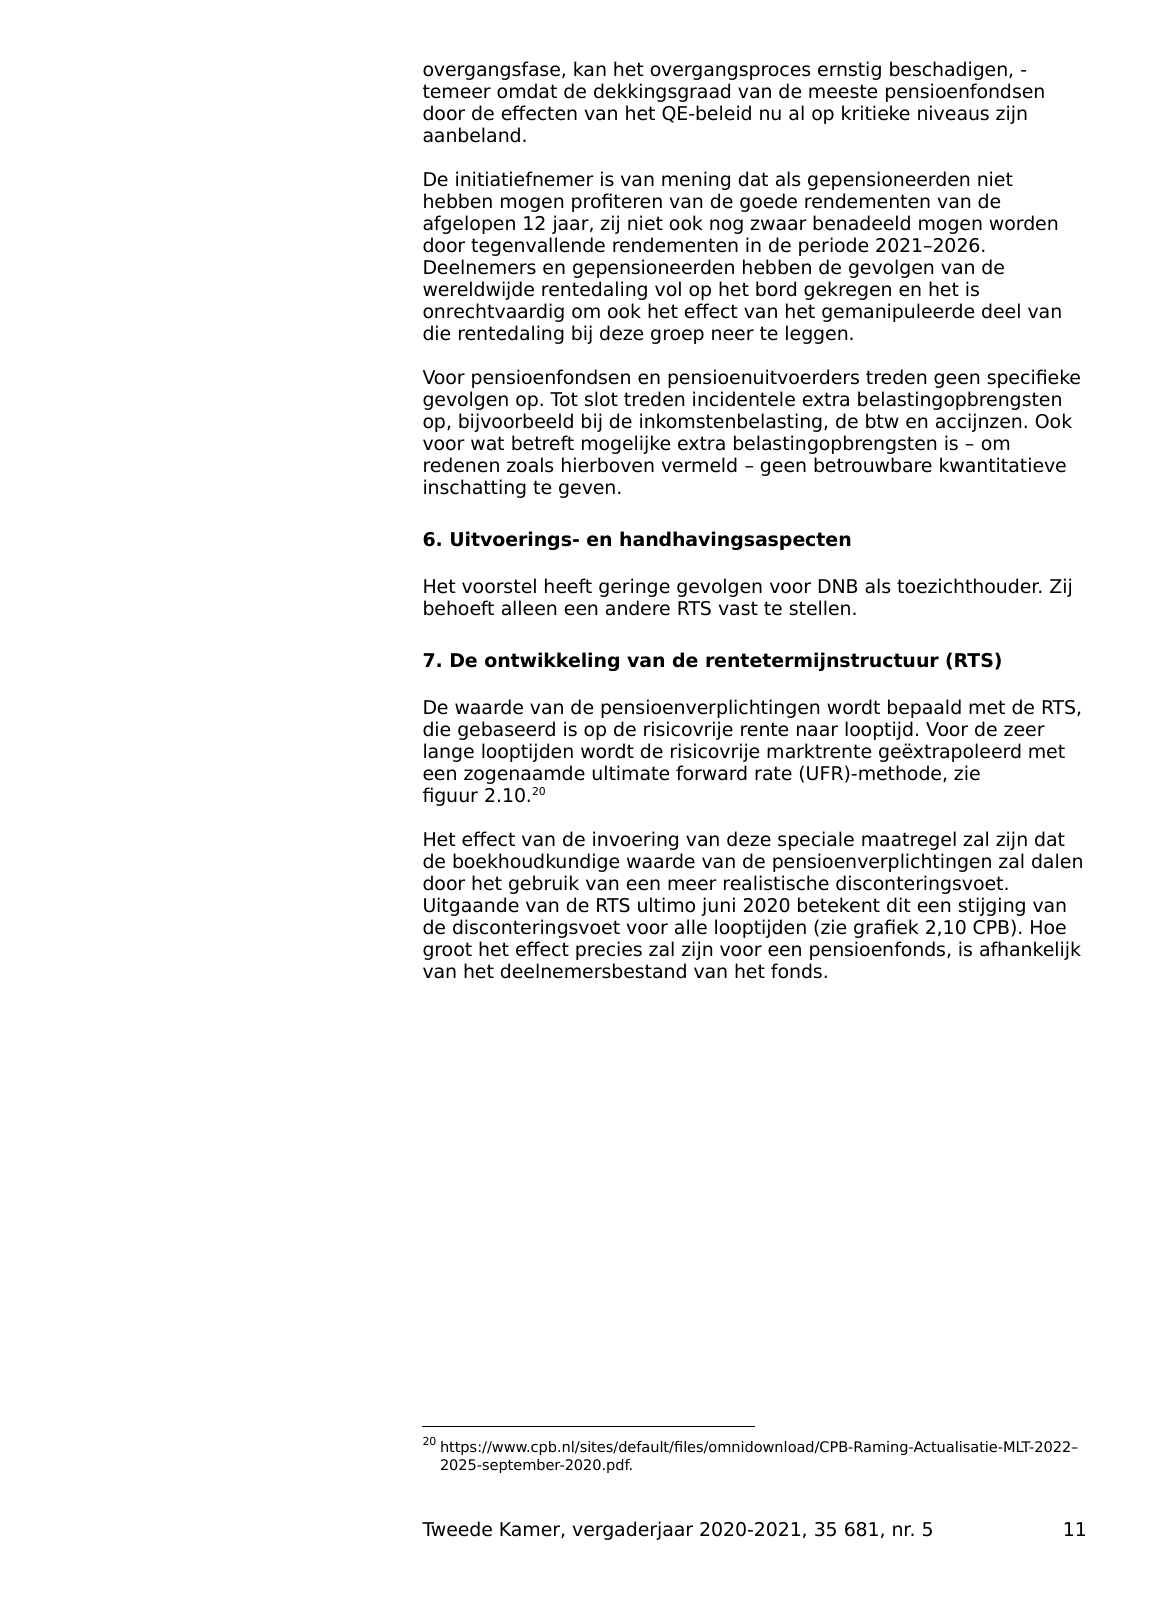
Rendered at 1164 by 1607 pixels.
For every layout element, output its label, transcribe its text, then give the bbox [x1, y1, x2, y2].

text Voor pensioenfondsen en pensioenuitvoerders treden geen specifieke gevolgen op. Tot slot treden incidentele extra belastingopbrengsten op, bijvoorbeeld bij de inkomstenbelasting, de btw en accijnzen. Ook voor wat betreft mogelijke extra belastingopbrengsten is – om redenen zoals hierboven vermeld – geen betrouwbare kwantitatieve inschatting te geven. [422, 367, 1087, 499]
text overgangsfase, kan het overgangsproces ernstig beschadigen, -temeer omdat de dekkingsgraad van de meeste pensioenfondsen door de effecten van het QE-beleid nu al op kritieke niveaus zijn aanbeland. [422, 59, 1087, 147]
text Het voorstel heeft geringe gevolgen voor DNB als toezichthouder. Zij behoeft alleen een andere RTS vast te stellen. [422, 576, 1087, 620]
text https://www.cpb.nl/sites/default/files/omnidownload/CPB-Raming-Actualisatie-MLT-2022–2025-september-2020.pdf. [422, 1435, 1087, 1474]
subtitle 7. De ontwikkeling van de rentetermijnstructuur (RTS) [422, 650, 1087, 672]
subtitle 6. Uitvoerings- en handhavingsaspecten [422, 529, 1087, 551]
text De initiatiefnemer is van mening dat als gepensioneerden niet hebben mogen profiteren van de goede rendementen van de afgelopen 12 jaar, zij niet ook nog zwaar benadeeld mogen worden door tegenvallende rendementen in de periode 2021–2026. Deelnemers en gepensioneerden hebben de gevolgen van de wereldwijde rentedaling vol op het bord gekregen en het is onrechtvaardig om ook het effect van het gemanipuleerde deel van die rentedaling bij deze groep neer te leggen. [422, 169, 1087, 345]
text Het effect van de invoering van deze speciale maatregel zal zijn dat de boekhoudkundige waarde van de pensioenverplichtingen zal dalen door het gebruik van een meer realistische disconteringsvoet. Uitgaande van de RTS ultimo juni 2020 betekent dit een stijging van de disconteringsvoet voor alle looptijden (zie grafiek 2,10 CPB). Hoe groot het effect precies zal zijn voor een pensioenfonds, is afhankelijk van het deelnemersbestand van het fonds. [422, 829, 1087, 983]
text De waarde van de pensioenverplichtingen wordt bepaald met de RTS, die gebaseerd is op de risicovrije rente naar looptijd. Voor de zeer lange looptijden wordt de risicovrije marktrente geëxtrapoleerd met een zogenaamde ultimate forward rate (UFR)-methode, zie figuur 2.10. [422, 697, 1087, 807]
